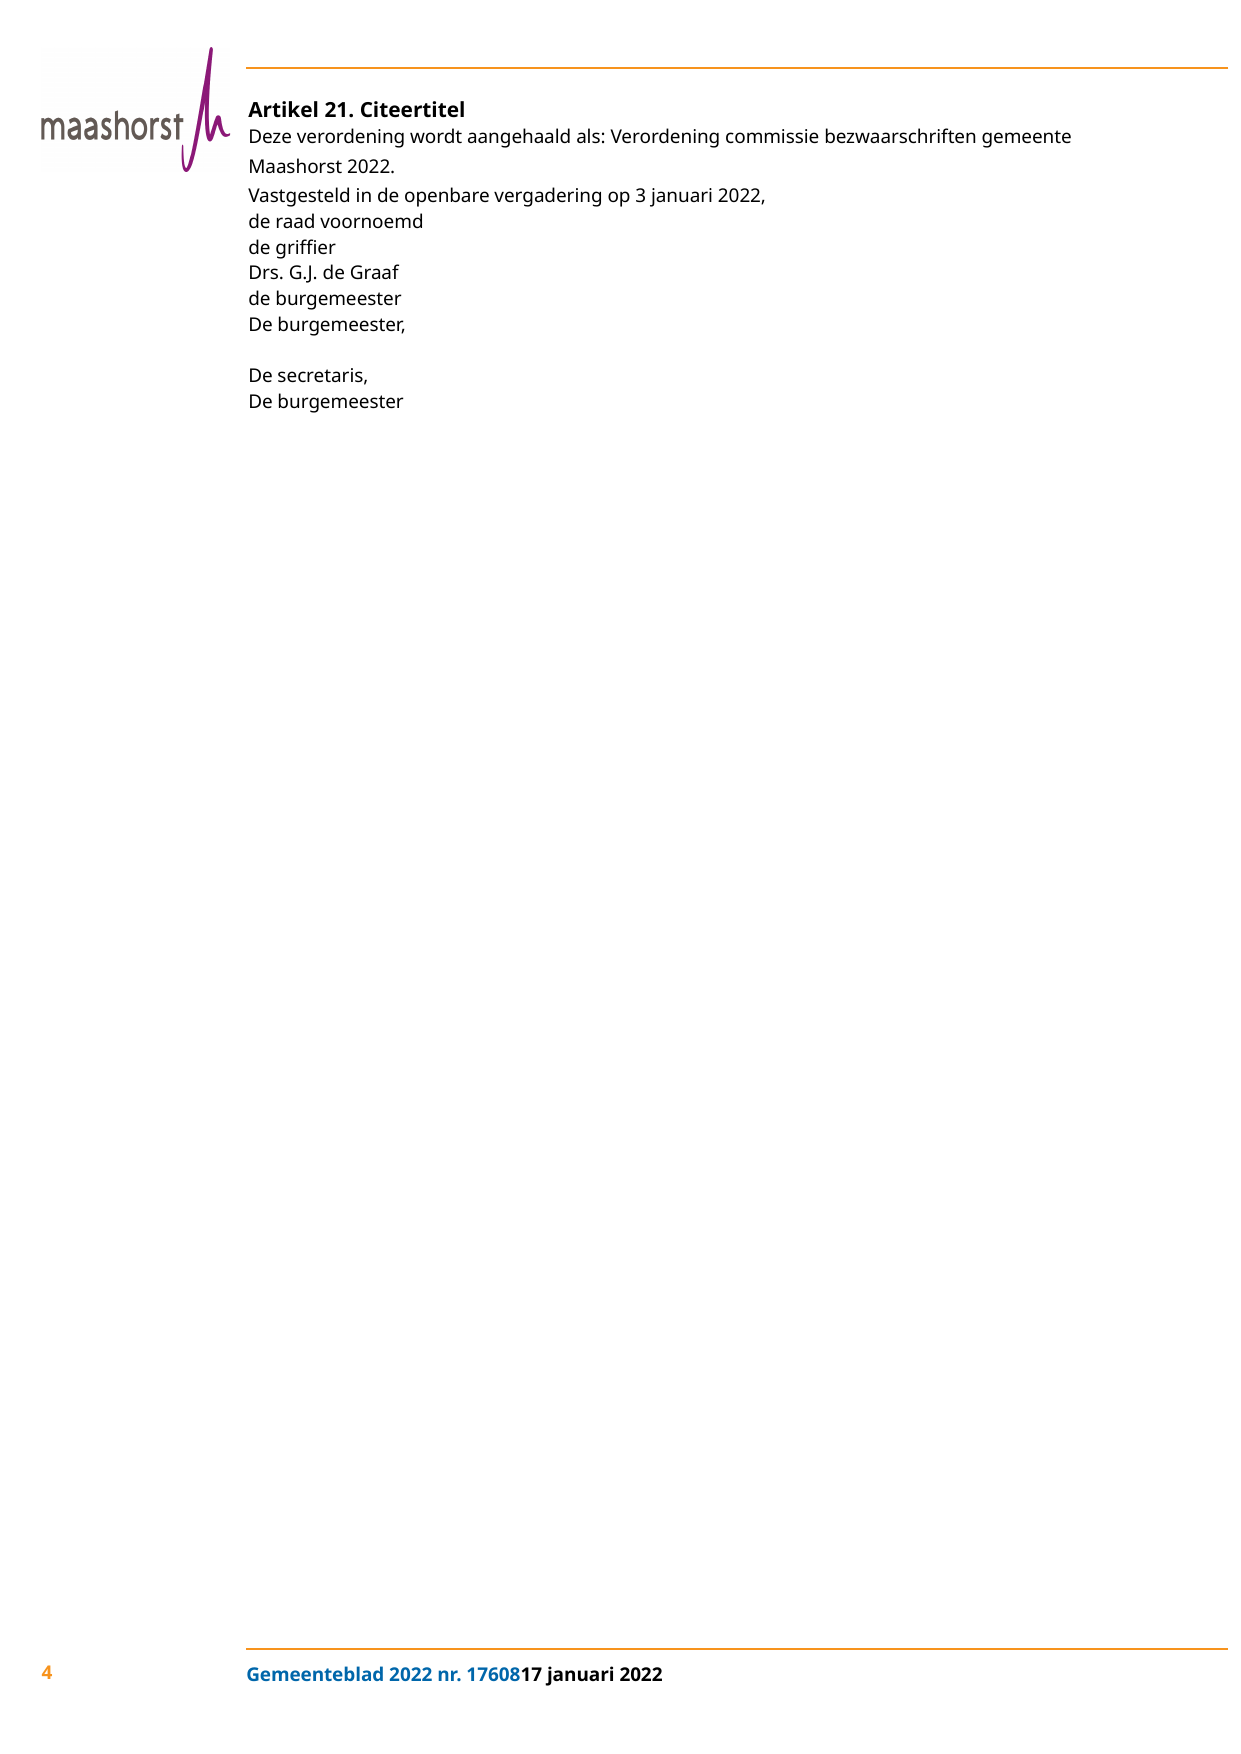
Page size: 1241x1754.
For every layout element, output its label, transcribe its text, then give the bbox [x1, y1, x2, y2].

picture [41, 47, 231, 172]
text De secretaris, [248, 362, 1152, 388]
text Drs. G.J. de Graaf [248, 259, 1152, 285]
text de raad voornoemd [248, 208, 1152, 234]
text de burgemeester [248, 285, 1152, 311]
text De burgemeester, [248, 311, 1152, 337]
text De burgemeester [248, 388, 1152, 414]
text Artikel 21. Citeertitel [248, 95, 1152, 123]
text de griffier [248, 234, 1152, 259]
text Deze verordening wordt aangehaald als: Verordening commissie bezwaarschriften gemeente Maashorst 2022. [248, 123, 1152, 178]
text Vastgesteld in de openbare vergadering op 3 januari 2022, [248, 182, 1152, 208]
